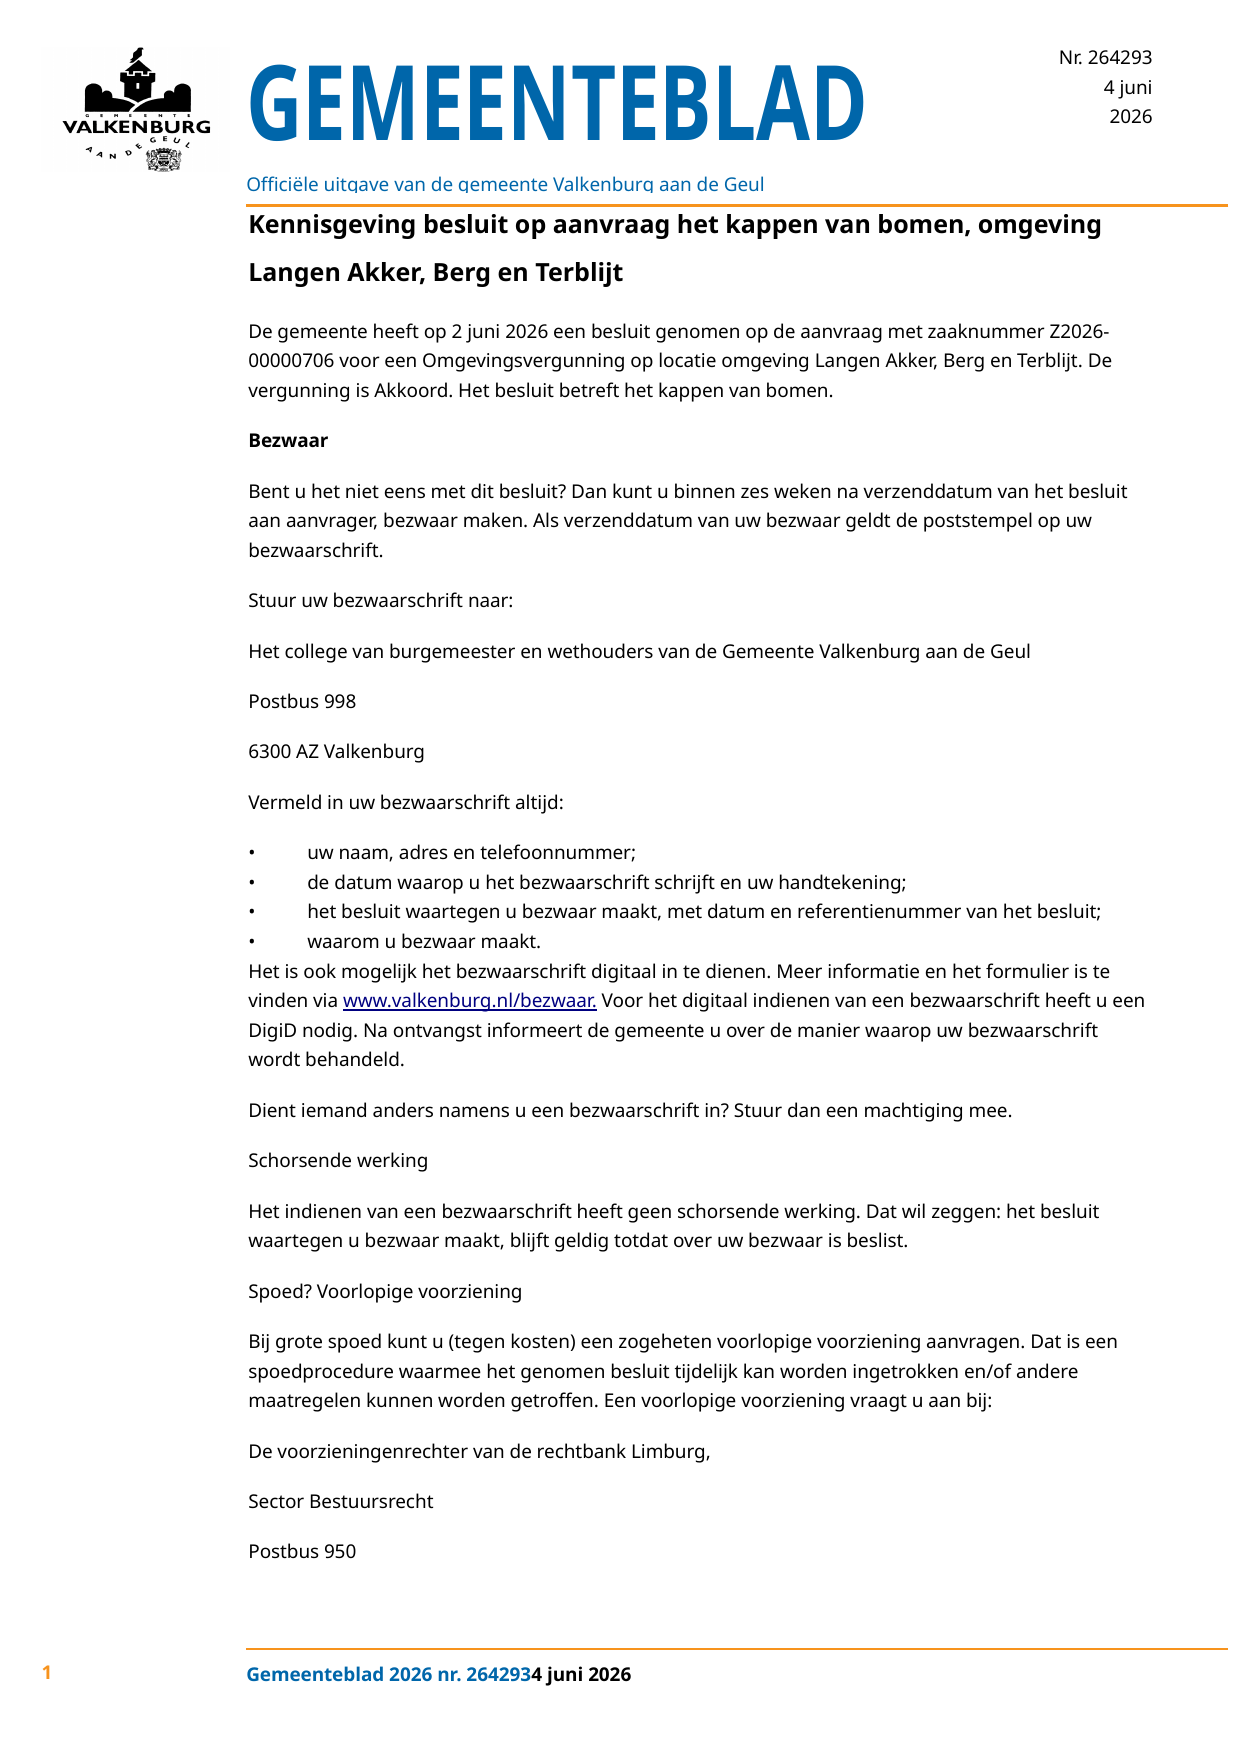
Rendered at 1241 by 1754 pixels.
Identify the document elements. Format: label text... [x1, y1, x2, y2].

list uw naam, adres en telefoonnummer; [248, 839, 1152, 865]
text De gemeente heeft op 2 juni 2026 een besluit genomen op de aanvraag met zaaknummer Z2026-00000706 voor een Omgevingsvergunning op locatie omgeving Langen Akker, Berg en Terblijt. De vergunning is Akkoord. Het besluit betreft het kappen van bomen. [248, 318, 1152, 403]
text Bezwaar [248, 427, 1152, 453]
text Het is ook mogelijk het bezwaarschrift digitaal in te dienen. Meer informatie en het formulier is te vinden via www.valkenburg.nl/bezwaar. Voor het digitaal indienen van een bezwaarschrift heeft u een DigiD nodig. Na ontvangst informeert de gemeente u over de manier waarop uw bezwaarschrift wordt behandeld. [248, 958, 1152, 1072]
text Het indienen van een bezwaarschrift heeft geen schorsende werking. Dat wil zeggen: het besluit waartegen u bezwaar maakt, blijft geldig totdat over uw bezwaar is beslist. [248, 1198, 1152, 1253]
text Postbus 950 [248, 1539, 1152, 1564]
text De voorzieningenrechter van de rechtbank Limburg, [248, 1438, 1152, 1464]
text Schorsende werking [248, 1147, 1152, 1173]
text Bij grote spoed kunt u (tegen kosten) een zogeheten voorlopige voorziening aanvragen. Dat is een spoedprocedure waarmee het genomen besluit tijdelijk kan worden ingetrokken en/of andere maatregelen kunnen worden getroffen. Een voorlopige voorziening vraagt u aan bij: [248, 1328, 1152, 1413]
text Bent u het niet eens met dit besluit? Dan kunt u binnen zes weken na verzenddatum van het besluit aan aanvrager, bezwaar maken. Als verzenddatum van uw bezwaar geldt de poststempel op uw bezwaarschrift. [248, 478, 1152, 563]
list het besluit waartegen u bezwaar maakt, met datum en referentienummer van het besluit; [248, 899, 1152, 924]
text Sector Bestuursrecht [248, 1488, 1152, 1514]
text Kennisgeving besluit op aanvraag het kappen van bomen, omgeving Langen Akker, Berg en Terblijt [248, 207, 1152, 288]
text Het college van burgemeester en wethouders van de Gemeente Valkenburg aan de Geul [248, 638, 1152, 664]
text Stuur uw bezwaarschrift naar: [248, 587, 1152, 613]
list waarom u bezwaar maakt. [248, 928, 1152, 954]
picture [41, 47, 231, 172]
text Vermeld in uw bezwaarschrift altijd: [248, 789, 1152, 815]
list de datum waarop u het bezwaarschrift schrijft en uw handtekening; [248, 869, 1152, 895]
text Postbus 998 [248, 688, 1152, 714]
text Spoed? Voorlopige voorziening [248, 1278, 1152, 1304]
text Dient iemand anders namens u een bezwaarschrift in? Stuur dan een machtiging mee. [248, 1097, 1152, 1123]
text 6300 AZ Valkenburg [248, 739, 1152, 764]
